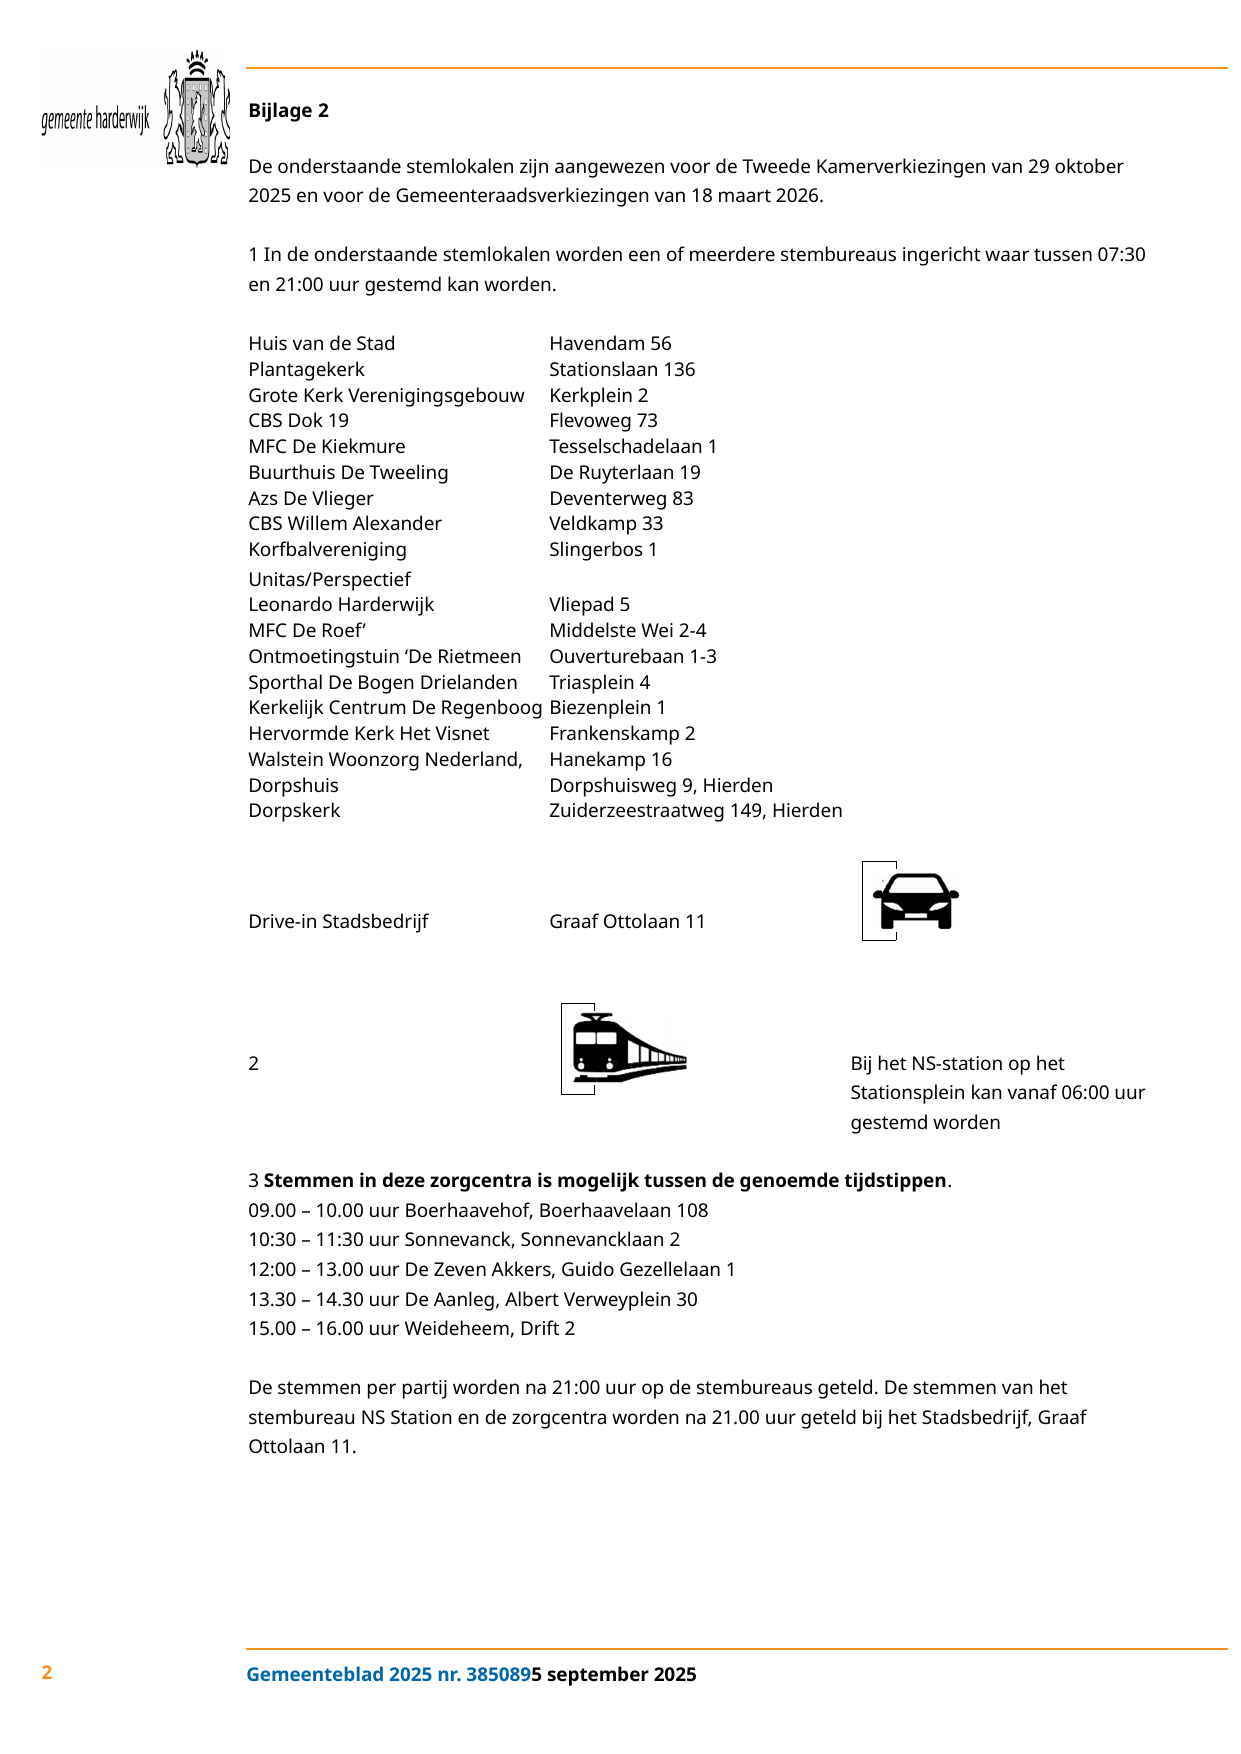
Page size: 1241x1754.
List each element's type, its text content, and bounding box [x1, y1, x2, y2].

table_cell [850, 511, 1152, 536]
picture [871, 869, 960, 932]
table_cell CBS Dok 19 [248, 408, 549, 433]
table_cell [850, 746, 1152, 772]
text 10:30 – 11:30 uur Sonnevanck, Sonnevancklaan 2 [248, 1227, 1152, 1252]
text De stemmen per partij worden na 21:00 uur op de stembureaus geteld. De stemmen van het stembureau NS Station en de zorgcentra worden na 21.00 uur geteld bij het Stadsbedrijf, Graaf Ottolaan 11. [248, 1374, 1152, 1459]
text 12:00 – 13.00 uur De Zeven Akkers, Guido Gezellelaan 1 [248, 1256, 1152, 1282]
text 09.00 – 10.00 uur Boerhaavehof, Boerhaavelaan 108 [248, 1197, 1152, 1223]
table_cell Sporthal De Bogen Drielanden [248, 669, 549, 694]
table_cell Buurthuis De Tweeling [248, 459, 549, 485]
text 13.30 – 14.30 uur De Aanleg, Albert Verweyplein 30 [248, 1286, 1152, 1312]
table_cell Ouverturebaan 1-3 [549, 643, 850, 669]
table_cell Walstein Woonzorg Nederland, [248, 746, 549, 772]
table_cell Zuiderzeestraatweg 149, Hierden [549, 798, 850, 823]
table_cell Hervormde Kerk Het Visnet [248, 720, 549, 746]
table_header Bij het NS-station op het Stationsplein kan vanaf 06:00 uur gestemd worden [850, 991, 1152, 1135]
picture [570, 1011, 689, 1085]
table_cell Stationslaan 136 [549, 356, 850, 382]
table_cell Hanekamp 16 [549, 746, 850, 772]
table_cell Kerkplein 2 [549, 382, 850, 408]
text 1 In de onderstaande stemlokalen worden een of meerdere stembureaus ingericht waar tussen 07:30 en 21:00 uur gestemd kan worden. [248, 242, 1152, 297]
table_cell [850, 798, 1152, 823]
table_header [549, 991, 850, 1135]
table_cell [850, 459, 1152, 485]
table_cell Kerkelijk Centrum De Regenboog [248, 695, 549, 720]
table_cell [850, 382, 1152, 408]
table_cell Middelste Wei 2-4 [549, 618, 850, 643]
table_cell [248, 823, 549, 849]
table_cell Biezenplein 1 [549, 695, 850, 720]
table_cell Korfbalvereniging Unitas/Perspectief [248, 536, 549, 592]
table_cell MFC De Roef’ [248, 618, 549, 643]
table_cell [850, 592, 1152, 617]
table_cell Dorpshuisweg 9, Hierden [549, 772, 850, 797]
table_cell Drive-in Stadsbedrijf [248, 849, 549, 958]
text Bijlage 2 [248, 95, 1152, 123]
table_cell [850, 849, 1152, 958]
table_cell Graaf Ottolaan 11 [549, 849, 850, 958]
picture [41, 47, 231, 172]
table_cell Dorpshuis [248, 772, 549, 797]
table_cell Grote Kerk Verenigingsgebouw [248, 382, 549, 408]
table_cell [850, 408, 1152, 433]
table_cell Veldkamp 33 [549, 511, 850, 536]
table_cell [850, 823, 1152, 849]
table_cell [850, 618, 1152, 643]
table_header Huis van de Stad [248, 331, 549, 356]
table_cell Tesselschadelaan 1 [549, 434, 850, 459]
table_cell Leonardo Harderwijk [248, 592, 549, 617]
text 3 Stemmen in deze zorgcentra is mogelijk tussen de genoemde tijdstippen. [248, 1167, 1152, 1193]
table_cell Dorpskerk [248, 798, 549, 823]
table_cell [850, 536, 1152, 592]
table_cell [850, 669, 1152, 694]
text De onderstaande stemlokalen zijn aangewezen voor de Tweede Kamerverkiezingen van 29 oktober 2025 en voor de Gemeenteraadsverkiezingen van 18 maart 2026. [248, 153, 1152, 208]
table_cell MFC De Kiekmure [248, 434, 549, 459]
table_cell [850, 356, 1152, 382]
table_cell Ontmoetingstuin ‘De Rietmeen [248, 643, 549, 669]
table_cell De Ruyterlaan 19 [549, 459, 850, 485]
table_cell CBS Willem Alexander [248, 511, 549, 536]
table_cell Slingerbos 1 [549, 536, 850, 592]
table_cell Vliepad 5 [549, 592, 850, 617]
table_cell Deventerweg 83 [549, 485, 850, 511]
text 15.00 – 16.00 uur Weideheem, Drift 2 [248, 1315, 1152, 1341]
table_header 2 [248, 991, 549, 1135]
table_cell [850, 434, 1152, 459]
table_cell Azs De Vlieger [248, 485, 549, 511]
table_header Havendam 56 [549, 331, 850, 356]
table_header [850, 331, 1152, 356]
table_cell [549, 823, 850, 849]
table_cell [850, 643, 1152, 669]
table_cell [850, 485, 1152, 511]
table_cell Plantagekerk [248, 356, 549, 382]
table_cell Frankenskamp 2 [549, 720, 850, 746]
table_cell Triasplein 4 [549, 669, 850, 694]
table_cell [850, 695, 1152, 720]
table_cell [850, 720, 1152, 746]
table_cell Flevoweg 73 [549, 408, 850, 433]
table_cell [850, 772, 1152, 797]
